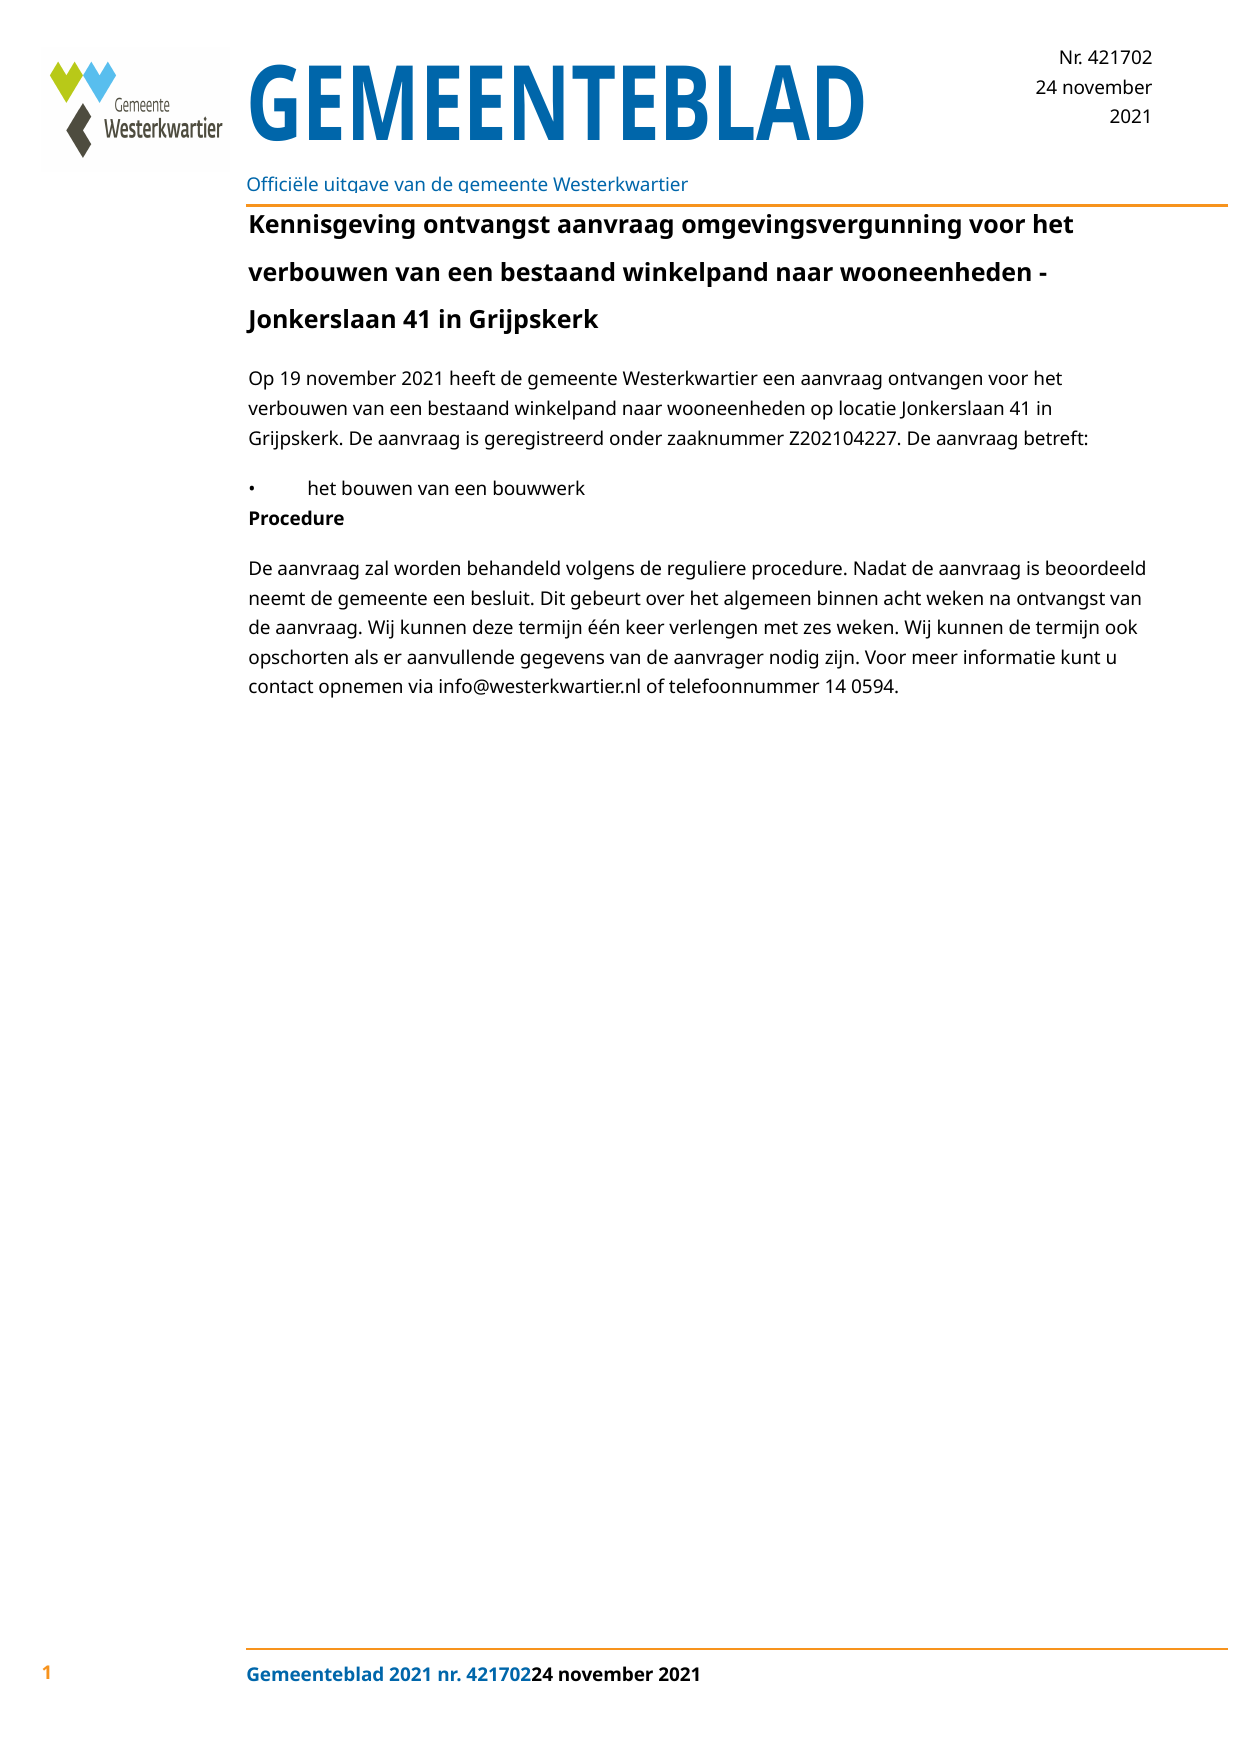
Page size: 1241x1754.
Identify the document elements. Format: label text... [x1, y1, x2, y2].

text De aanvraag zal worden behandeld volgens de reguliere procedure. Nadat de aanvraag is beoordeeld neemt de gemeente een besluit. Dit gebeurt over het algemeen binnen acht weken na ontvangst van de aanvraag. Wij kunnen deze termijn één keer verlengen met zes weken. Wij kunnen de termijn ook opschorten als er aanvullende gegevens van de aanvrager nodig zijn. Voor meer informatie kunt u contact opnemen via info@westerkwartier.nl of telefoonnummer 14 0594. [248, 555, 1152, 699]
picture [41, 47, 231, 172]
text Kennisgeving ontvangst aanvraag omgevingsvergunning voor het verbouwen van een bestaand winkelpand naar wooneenheden - Jonkerslaan 41 in Grijpskerk [248, 207, 1152, 336]
text Op 19 november 2021 heeft de gemeente Westerkwartier een aanvraag ontvangen voor het verbouwen van een bestaand winkelpand naar wooneenheden op locatie Jonkerslaan 41 in Grijpskerk. De aanvraag is geregistreerd onder zaaknummer Z202104227. De aanvraag betreft: [248, 366, 1152, 450]
text Procedure [248, 505, 1152, 530]
list het bouwen van een bouwwerk [248, 475, 1152, 501]
